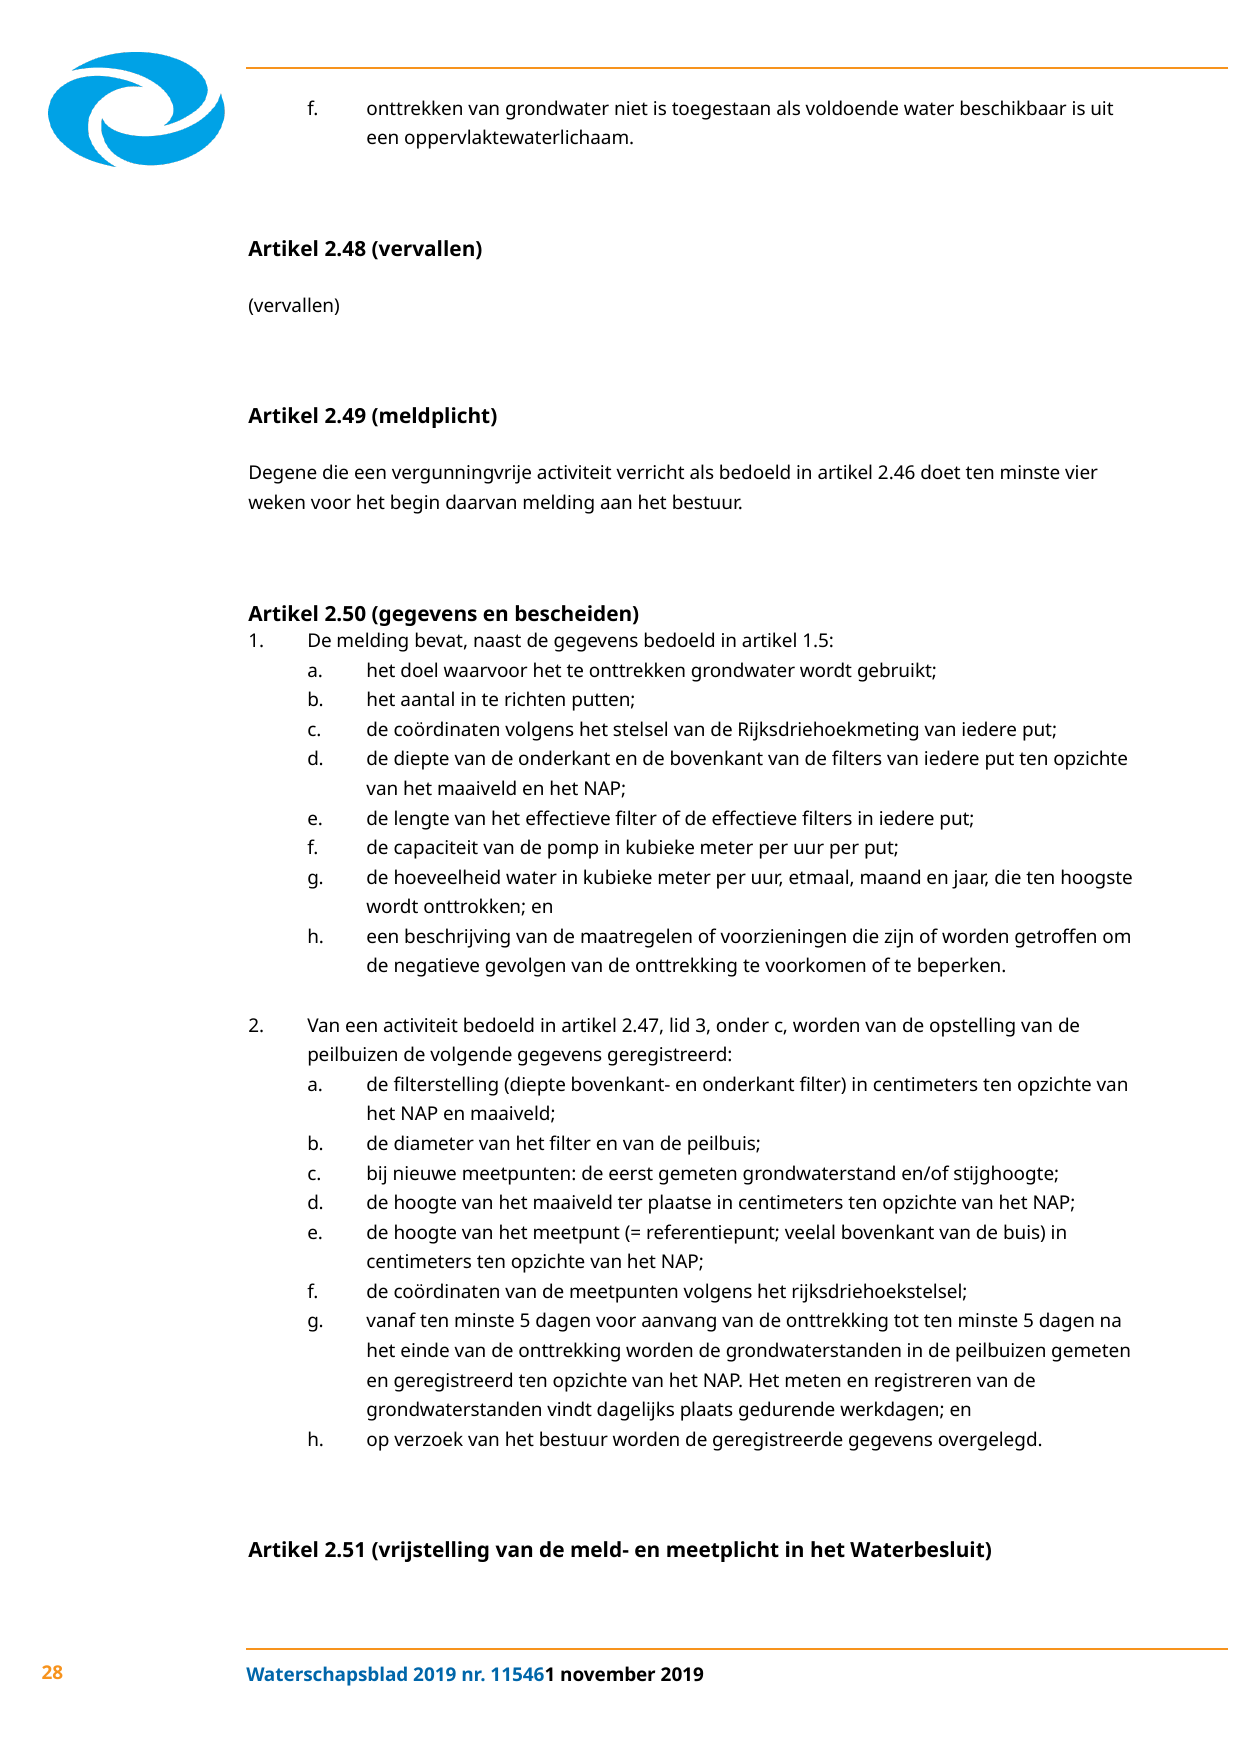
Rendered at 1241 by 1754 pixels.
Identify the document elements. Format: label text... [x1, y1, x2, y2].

text Artikel 2.50 (gegevens en bescheiden) [248, 599, 1152, 627]
list de coördinaten van de meetpunten volgens het rijksdriehoekstelsel; [307, 1278, 1152, 1304]
list de coördinaten volgens het stelsel van de Rijksdriehoekmeting van iedere put; [307, 716, 1152, 742]
text Artikel 2.51 (vrijstelling van de meld- en meetplicht in het Waterbesluit) [248, 1536, 1152, 1564]
picture [41, 47, 231, 172]
list de hoogte van het meetpunt (= referentiepunt; veelal bovenkant van de buis) in centimeters ten opzichte van het NAP; [307, 1219, 1152, 1274]
list het aantal in te richten putten; [307, 686, 1152, 712]
list De melding bevat, naast de gegevens bedoeld in artikel 1.5: [248, 627, 1152, 653]
list op verzoek van het bestuur worden de geregistreerde gegevens overgelegd. [307, 1426, 1152, 1452]
list de filterstelling (diepte bovenkant- en onderkant filter) in centimeters ten opzichte van het NAP en maaiveld; [307, 1071, 1152, 1126]
text Artikel 2.48 (vervallen) [248, 234, 1152, 262]
list vanaf ten minste 5 dagen voor aanvang van de onttrekking tot ten minste 5 dagen na het einde van de onttrekking worden de grondwaterstanden in de peilbuizen gemeten en geregistreerd ten opzichte van het NAP. Het meten en registreren van de grondwaterstanden vindt dagelijks plaats gedurende werkdagen; en [307, 1308, 1152, 1422]
list de diameter van het filter en van de peilbuis; [307, 1130, 1152, 1156]
list onttrekken van grondwater niet is toegestaan als voldoende water beschikbaar is uit een oppervlaktewaterlichaam. [307, 95, 1152, 150]
list Van een activiteit bedoeld in artikel 2.47, lid 3, onder c, worden van de opstelling van de peilbuizen de volgende gegevens geregistreerd: [248, 1012, 1152, 1067]
list bij nieuwe meetpunten: de eerst gemeten grondwaterstand en/of stijghoogte; [307, 1160, 1152, 1185]
list de diepte van de onderkant en de bovenkant van de filters van iedere put ten opzichte van het maaiveld en het NAP; [307, 746, 1152, 801]
list de capaciteit van de pomp in kubieke meter per uur per put; [307, 834, 1152, 860]
list de lengte van het effectieve filter of de effectieve filters in iedere put; [307, 805, 1152, 830]
list de hoogte van het maaiveld ter plaatse in centimeters ten opzichte van het NAP; [307, 1189, 1152, 1215]
text Artikel 2.49 (meldplicht) [248, 402, 1152, 430]
list een beschrijving van de maatregelen of voorzieningen die zijn of worden getroffen om de negatieve gevolgen van de onttrekking te voorkomen of te beperken. [307, 923, 1152, 978]
text Degene die een vergunningvrije activiteit verricht als bedoeld in artikel 2.46 doet ten minste vier weken voor het begin daarvan melding aan het bestuur. [248, 459, 1152, 515]
text (vervallen) [248, 292, 1152, 318]
list de hoeveelheid water in kubieke meter per uur, etmaal, maand en jaar, die ten hoogste wordt onttrokken; en [307, 864, 1152, 919]
list het doel waarvoor het te onttrekken grondwater wordt gebruikt; [307, 657, 1152, 682]
